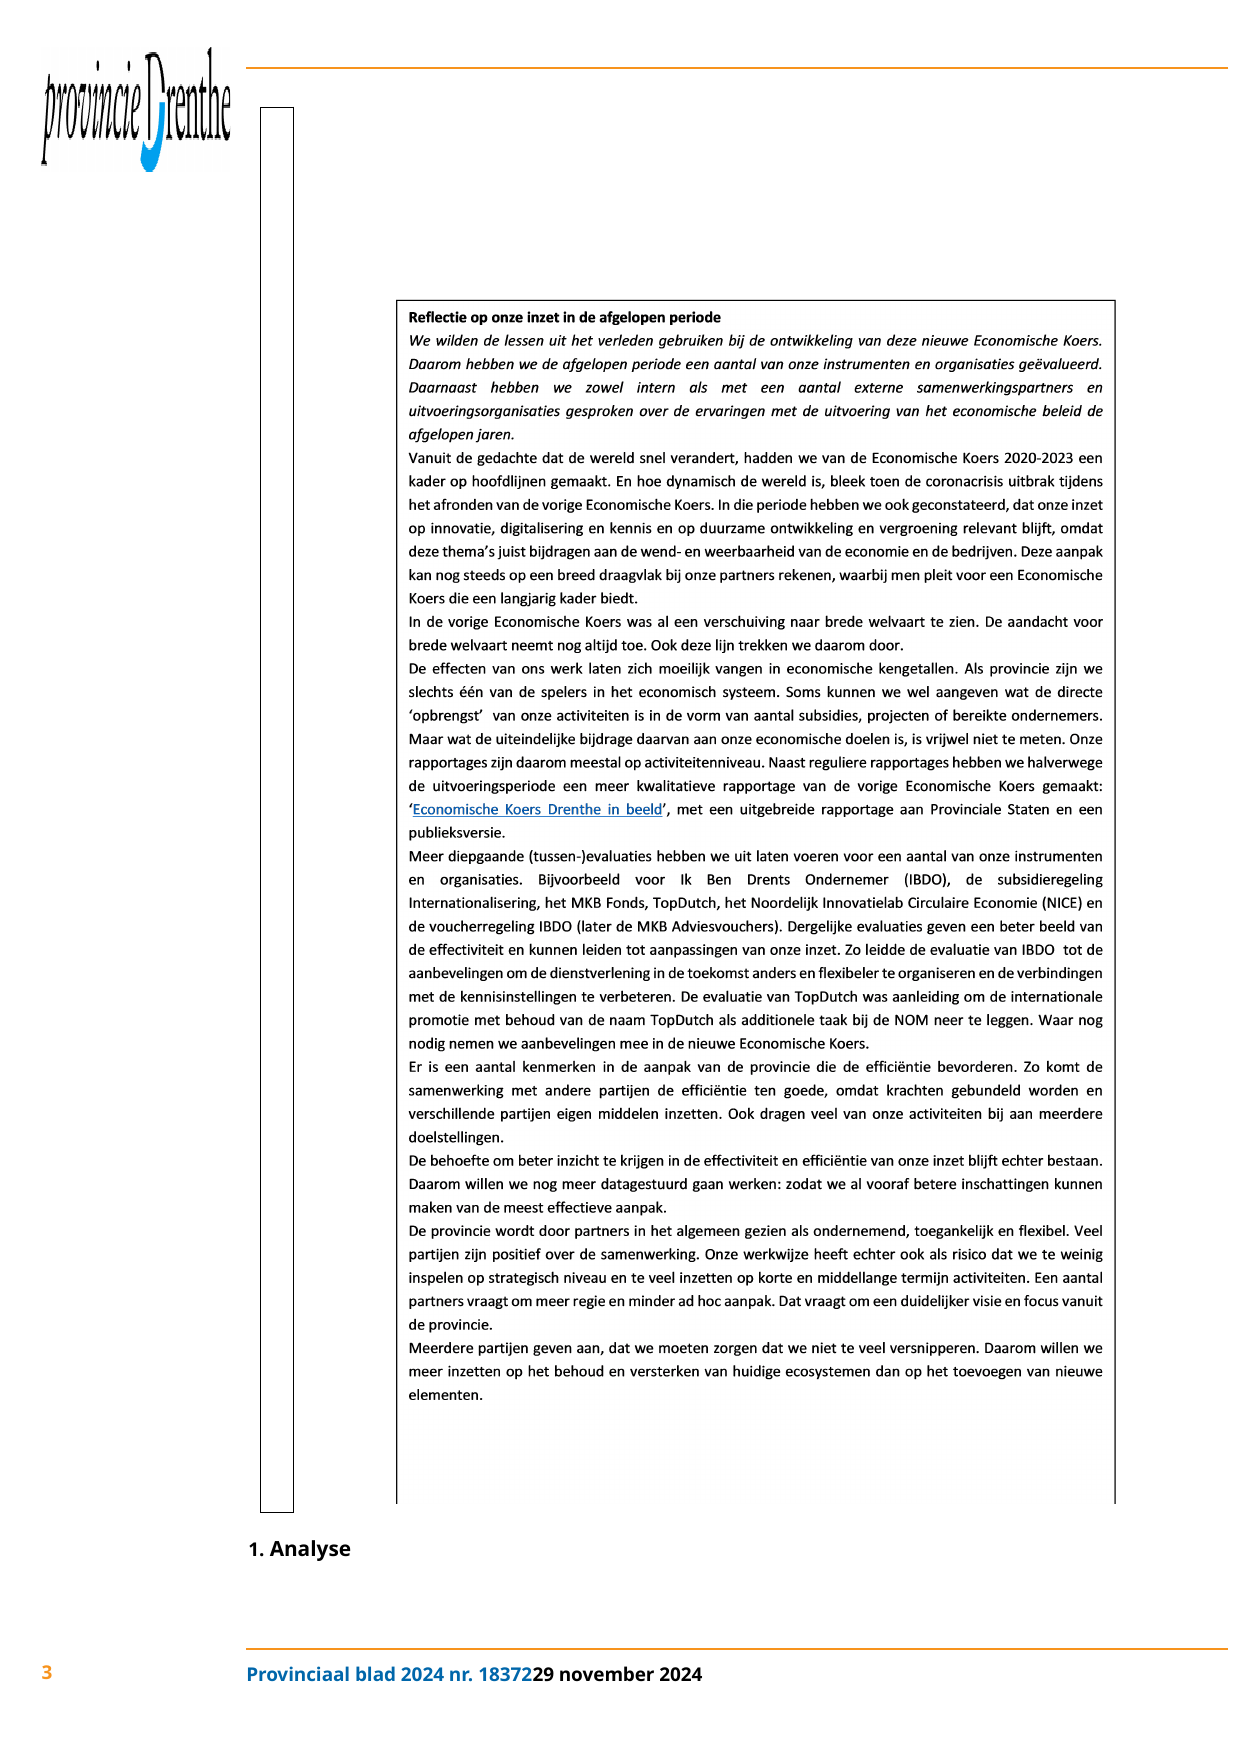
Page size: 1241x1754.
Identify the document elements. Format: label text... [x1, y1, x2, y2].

picture [41, 47, 231, 172]
text 1. Analyse [248, 1534, 1152, 1562]
picture [268, 115, 1117, 1504]
